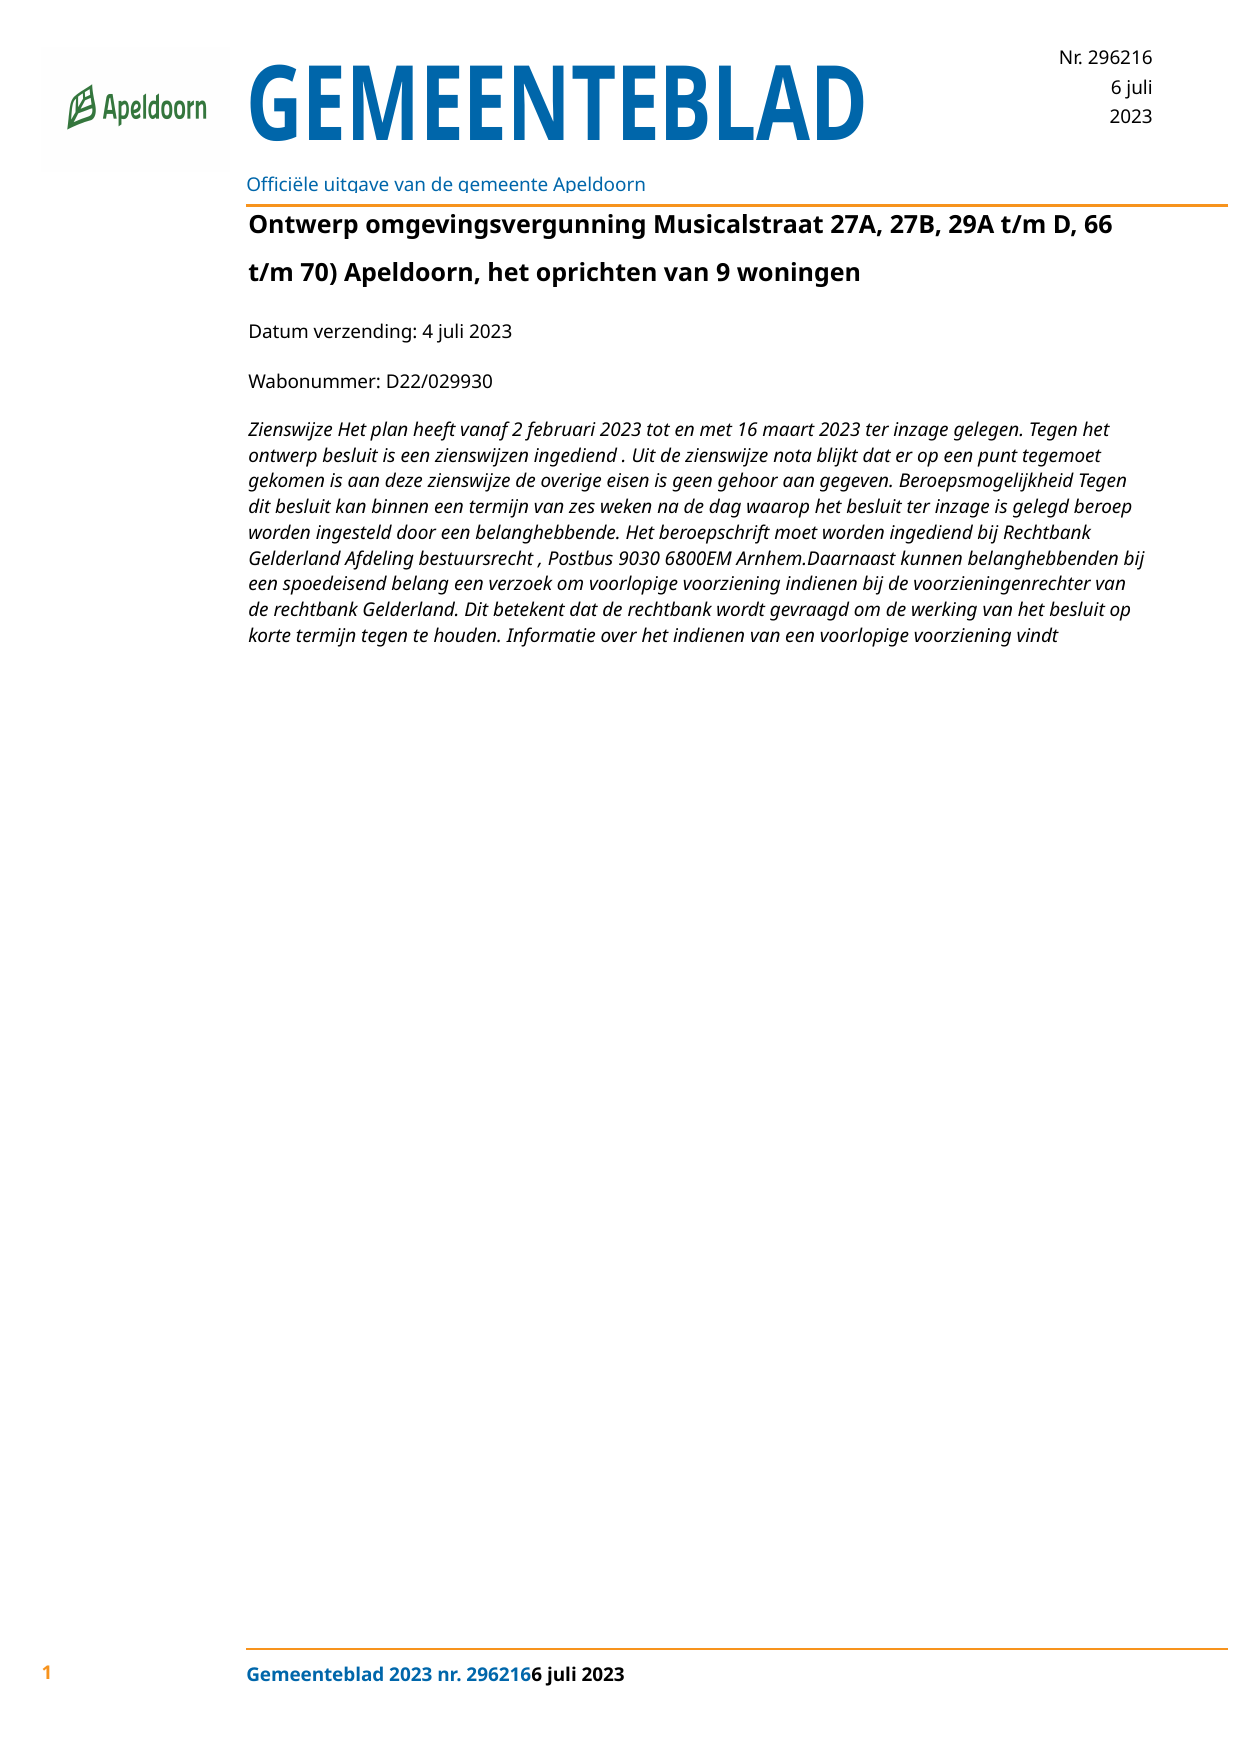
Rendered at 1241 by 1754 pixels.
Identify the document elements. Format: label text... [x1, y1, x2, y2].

text Ontwerp omgevingsvergunning Musicalstraat 27A, 27B, 29A t/m D, 66 t/m 70) Apeldoorn, het oprichten van 9 woningen [248, 207, 1152, 288]
picture [41, 47, 231, 172]
text Zienswijze Het plan heeft vanaf 2 februari 2023 tot en met 16 maart 2023 ter inzage gelegen. Tegen het ontwerp besluit is een zienswijzen ingediend . Uit de zienswijze nota blijkt dat er op een punt tegemoet gekomen is aan deze zienswijze de overige eisen is geen gehoor aan gegeven. Beroepsmogelijkheid Tegen dit besluit kan binnen een termijn van zes weken na de dag waarop het besluit ter inzage is gelegd beroep worden ingesteld door een belanghebbende. Het beroepschrift moet worden ingediend bij Rechtbank Gelderland Afdeling bestuursrecht , Postbus 9030 6800EM Arnhem.Daarnaast kunnen belanghebbenden bij een spoedeisend belang een verzoek om voorlopige voorziening indienen bij de voorzieningenrechter van de rechtbank Gelderland. Dit betekent dat de rechtbank wordt gevraagd om de werking van het besluit op korte termijn tegen te houden. Informatie over het indienen van een voorlopige voorziening vindt [248, 416, 1152, 648]
text Datum verzending: 4 juli 2023 [248, 318, 1152, 344]
text Wabonummer: D22/029930 [248, 368, 1152, 394]
